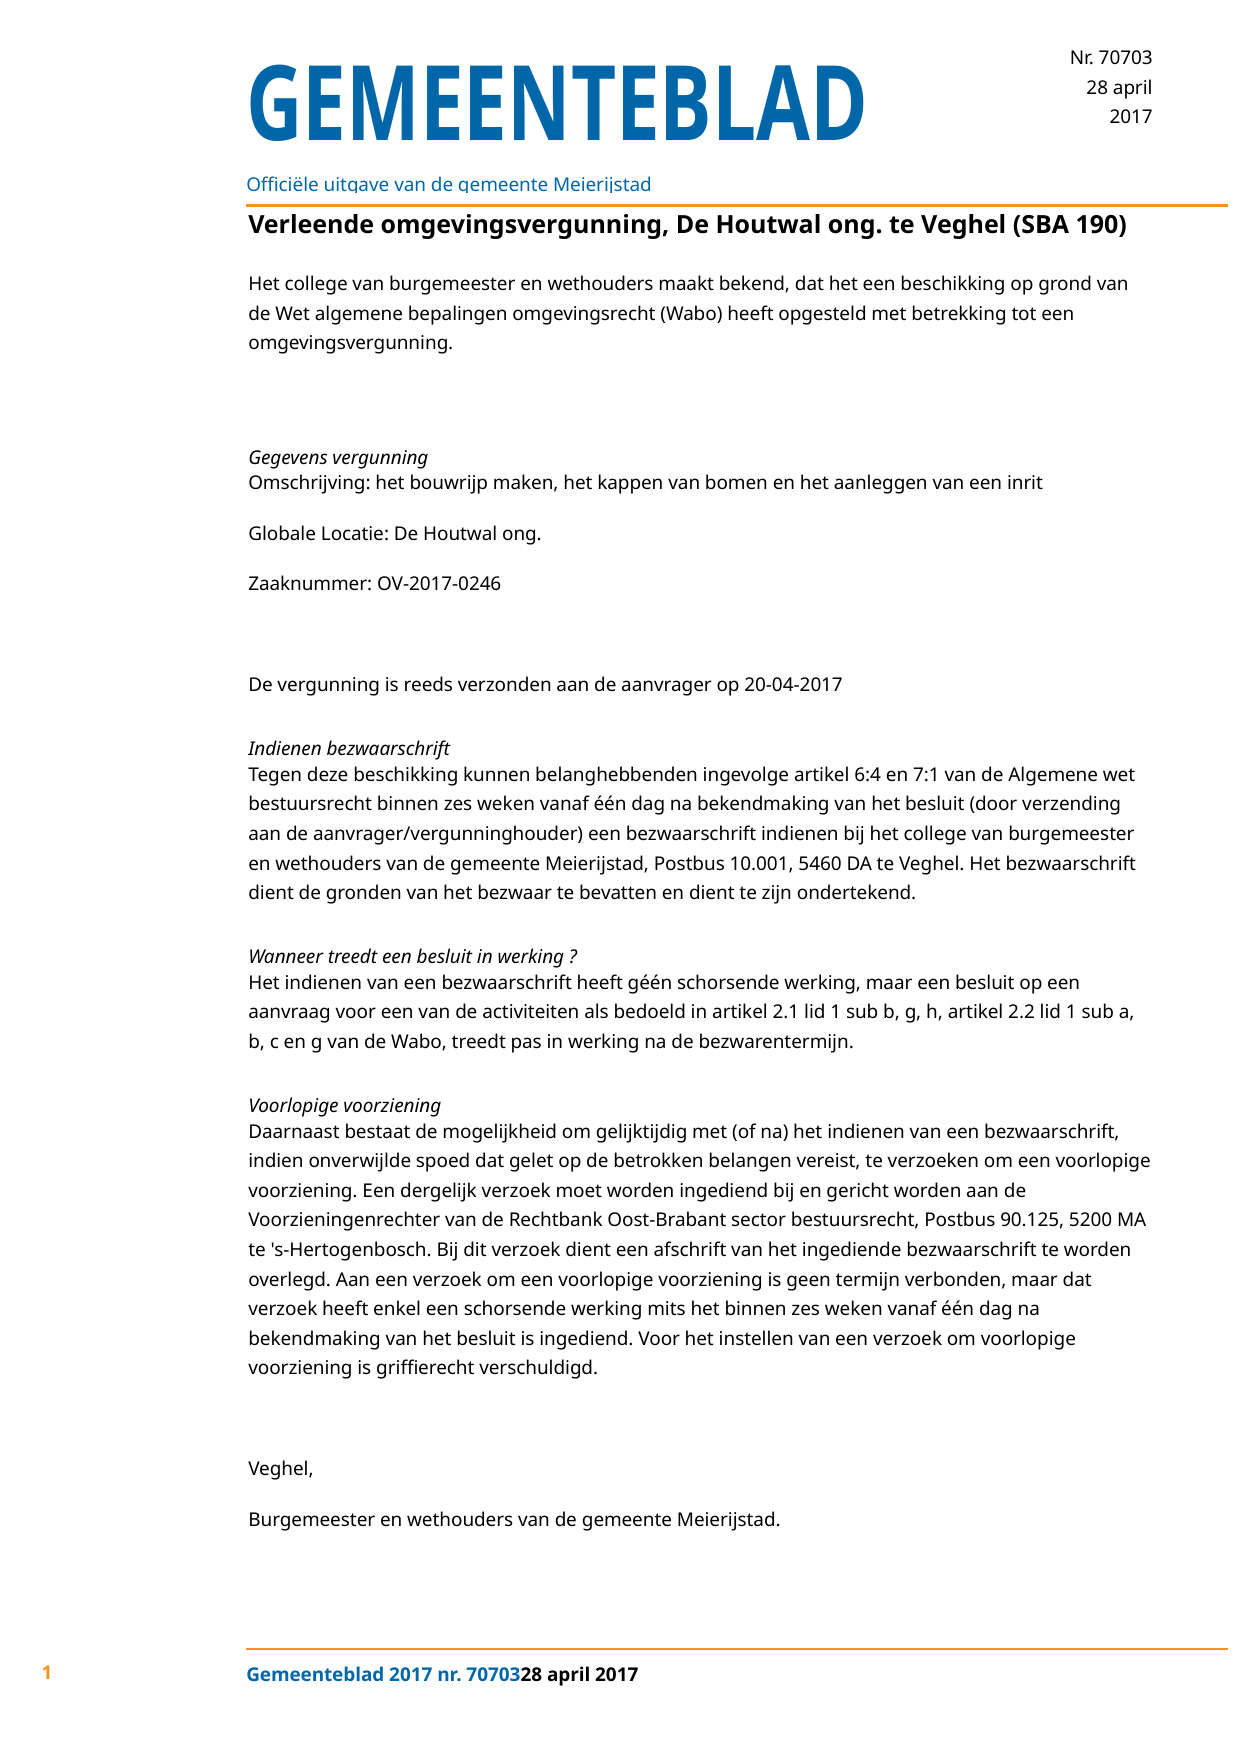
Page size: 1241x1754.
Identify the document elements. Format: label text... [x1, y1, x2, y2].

text Daarnaast bestaat de mogelijkheid om gelijktijdig met (of na) het indienen van een bezwaarschrift, indien onverwijlde spoed dat gelet op de betrokken belangen vereist, te verzoeken om een voorlopige voorziening. Een dergelijk verzoek moet worden ingediend bij en gericht worden aan de Voorzieningenrechter van de Rechtbank Oost-Brabant sector bestuursrecht, Postbus 90.125, 5200 MA te 's-Hertogenbosch. Bij dit verzoek dient een afschrift van het ingediende bezwaarschrift te worden overlegd. Aan een verzoek om een voorlopige voorziening is geen termijn verbonden, maar dat verzoek heeft enkel een schorsende werking mits het binnen zes weken vanaf één dag na bekendmaking van het besluit is ingediend. Voor het instellen van een verzoek om voorlopige voorziening is griffierecht verschuldigd. [248, 1118, 1152, 1380]
text Omschrijving: het bouwrijp maken, het kappen van bomen en het aanleggen van een inrit [248, 469, 1152, 495]
text Tegen deze beschikking kunnen belanghebbenden ingevolge artikel 6:4 en 7:1 van de Algemene wet bestuursrecht binnen zes weken vanaf één dag na bekendmaking van het besluit (door verzending aan de aanvrager/vergunninghouder) een bezwaarschrift indienen bij het college van burgemeester en wethouders van de gemeente Meierijstad, Postbus 10.001, 5460 DA te Veghel. Het bezwaarschrift dient de gronden van het bezwaar te bevatten en dient te zijn ondertekend. [248, 761, 1152, 905]
text Zaaknummer: OV-2017-0246 [248, 570, 1152, 596]
text Het college van burgemeester en wethouders maakt bekend, dat het een beschikking op grond van de Wet algemene bepalingen omgevingsrecht (Wabo) heeft opgesteld met betrekking tot een omgevingsvergunning. [248, 270, 1152, 355]
text De vergunning is reeds verzonden aan de aanvrager op 20-04-2017 [248, 671, 1152, 697]
text Indienen bezwaarschrift [248, 735, 1152, 761]
text Voorlopige voorziening [248, 1092, 1152, 1118]
text Globale Locatie: De Houtwal ong. [248, 520, 1152, 546]
text Veghel, [248, 1455, 1152, 1481]
text Wanneer treedt een besluit in werking ? [248, 943, 1152, 969]
text Verleende omgevingsvergunning, De Houtwal ong. te Veghel (SBA 190) [248, 207, 1152, 241]
picture [41, 47, 231, 172]
text Burgemeester en wethouders van de gemeente Meierijstad. [248, 1506, 1152, 1531]
text Het indienen van een bezwaarschrift heeft géén schorsende werking, maar een besluit op een aanvraag voor een van de activiteiten als bedoeld in artikel 2.1 lid 1 sub b, g, h, artikel 2.2 lid 1 sub a, b, c en g van de Wabo, treedt pas in werking na de bezwarentermijn. [248, 969, 1152, 1054]
text Gegevens vergunning [248, 444, 1152, 469]
